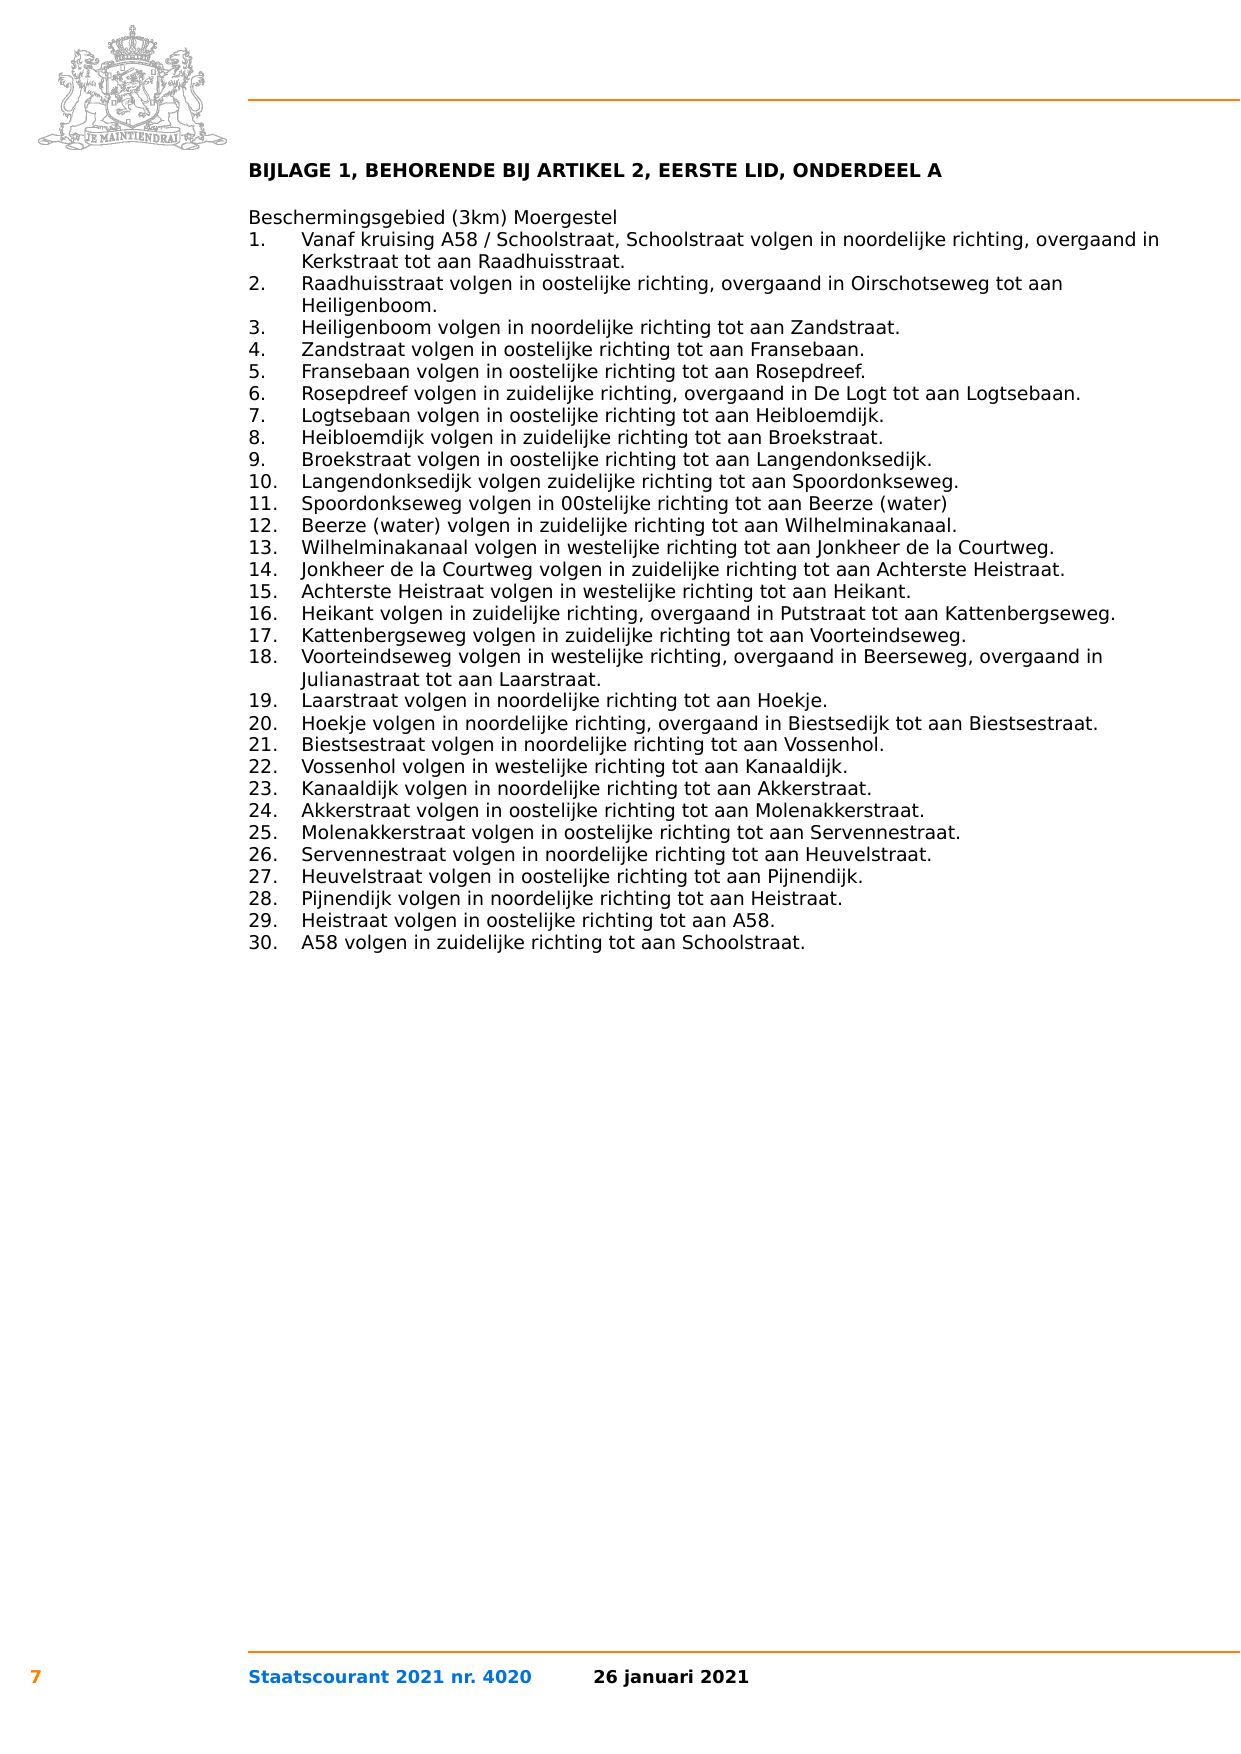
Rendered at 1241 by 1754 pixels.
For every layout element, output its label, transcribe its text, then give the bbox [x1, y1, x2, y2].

text 16. Heikant volgen in zuidelijke richting, overgaand in Putstraat tot aan Kattenbergseweg. [248, 602, 1163, 624]
text 2. Raadhuisstraat volgen in oostelijke richting, overgaand in Oirschotseweg tot aan Heiligenboom. [248, 273, 1163, 317]
text 30. A58 volgen in zuidelijke richting tot aan Schoolstraat. [248, 932, 1163, 954]
text 3. Heiligenboom volgen in noordelijke richting tot aan Zandstraat. [248, 317, 1163, 339]
text 6. Rosepdreef volgen in zuidelijke richting, overgaand in De Logt tot aan Logtsebaan. [248, 383, 1163, 405]
text 8. Heibloemdijk volgen in zuidelijke richting tot aan Broekstraat. [248, 427, 1163, 449]
picture [38, 25, 227, 150]
text 1. Vanaf kruising A58 / Schoolstraat, Schoolstraat volgen in noordelijke richting, overgaand in Kerkstraat tot aan Raadhuisstraat. [248, 229, 1163, 273]
text 29. Heistraat volgen in oostelijke richting tot aan A58. [248, 910, 1163, 932]
text 21. Biestsestraat volgen in noordelijke richting tot aan Vossenhol. [248, 734, 1163, 756]
text 24. Akkerstraat volgen in oostelijke richting tot aan Molenakkerstraat. [248, 800, 1163, 822]
subtitle BIJLAGE 1, BEHORENDE BIJ ARTIKEL 2, EERSTE LID, ONDERDEEL A [248, 160, 1163, 182]
text 7. Logtsebaan volgen in oostelijke richting tot aan Heibloemdijk. [248, 405, 1163, 427]
text 19. Laarstraat volgen in noordelijke richting tot aan Hoekje. [248, 690, 1163, 712]
text 14. Jonkheer de la Courtweg volgen in zuidelijke richting tot aan Achterste Heistraat. [248, 558, 1163, 581]
text 20. Hoekje volgen in noordelijke richting, overgaand in Biestsedijk tot aan Biestsestraat. [248, 712, 1163, 734]
text 10. Langendonksedijk volgen zuidelijke richting tot aan Spoordonkseweg. [248, 471, 1163, 493]
text 26. Servennestraat volgen in noordelijke richting tot aan Heuvelstraat. [248, 844, 1163, 866]
text 11. Spoordonkseweg volgen in 00stelijke richting tot aan Beerze (water) [248, 493, 1163, 514]
text 22. Vossenhol volgen in westelijke richting tot aan Kanaaldijk. [248, 756, 1163, 778]
text Beschermingsgebied (3km) Moergestel [248, 207, 1163, 229]
text 15. Achterste Heistraat volgen in westelijke richting tot aan Heikant. [248, 581, 1163, 602]
text 13. Wilhelminakanaal volgen in westelijke richting tot aan Jonkheer de la Courtweg. [248, 537, 1163, 558]
text 9. Broekstraat volgen in oostelijke richting tot aan Langendonksedijk. [248, 449, 1163, 471]
text 17. Kattenbergseweg volgen in zuidelijke richting tot aan Voorteindseweg. [248, 624, 1163, 646]
text 4. Zandstraat volgen in oostelijke richting tot aan Fransebaan. [248, 339, 1163, 361]
text 5. Fransebaan volgen in oostelijke richting tot aan Rosepdreef. [248, 361, 1163, 383]
text 27. Heuvelstraat volgen in oostelijke richting tot aan Pijnendijk. [248, 866, 1163, 888]
text 23. Kanaaldijk volgen in noordelijke richting tot aan Akkerstraat. [248, 778, 1163, 800]
text 18. Voorteindseweg volgen in westelijke richting, overgaand in Beerseweg, overgaand in Julianastraat tot aan Laarstraat. [248, 646, 1163, 690]
text 25. Molenakkerstraat volgen in oostelijke richting tot aan Servennestraat. [248, 822, 1163, 844]
text 12. Beerze (water) volgen in zuidelijke richting tot aan Wilhelminakanaal. [248, 514, 1163, 537]
text 28. Pijnendijk volgen in noordelijke richting tot aan Heistraat. [248, 888, 1163, 910]
